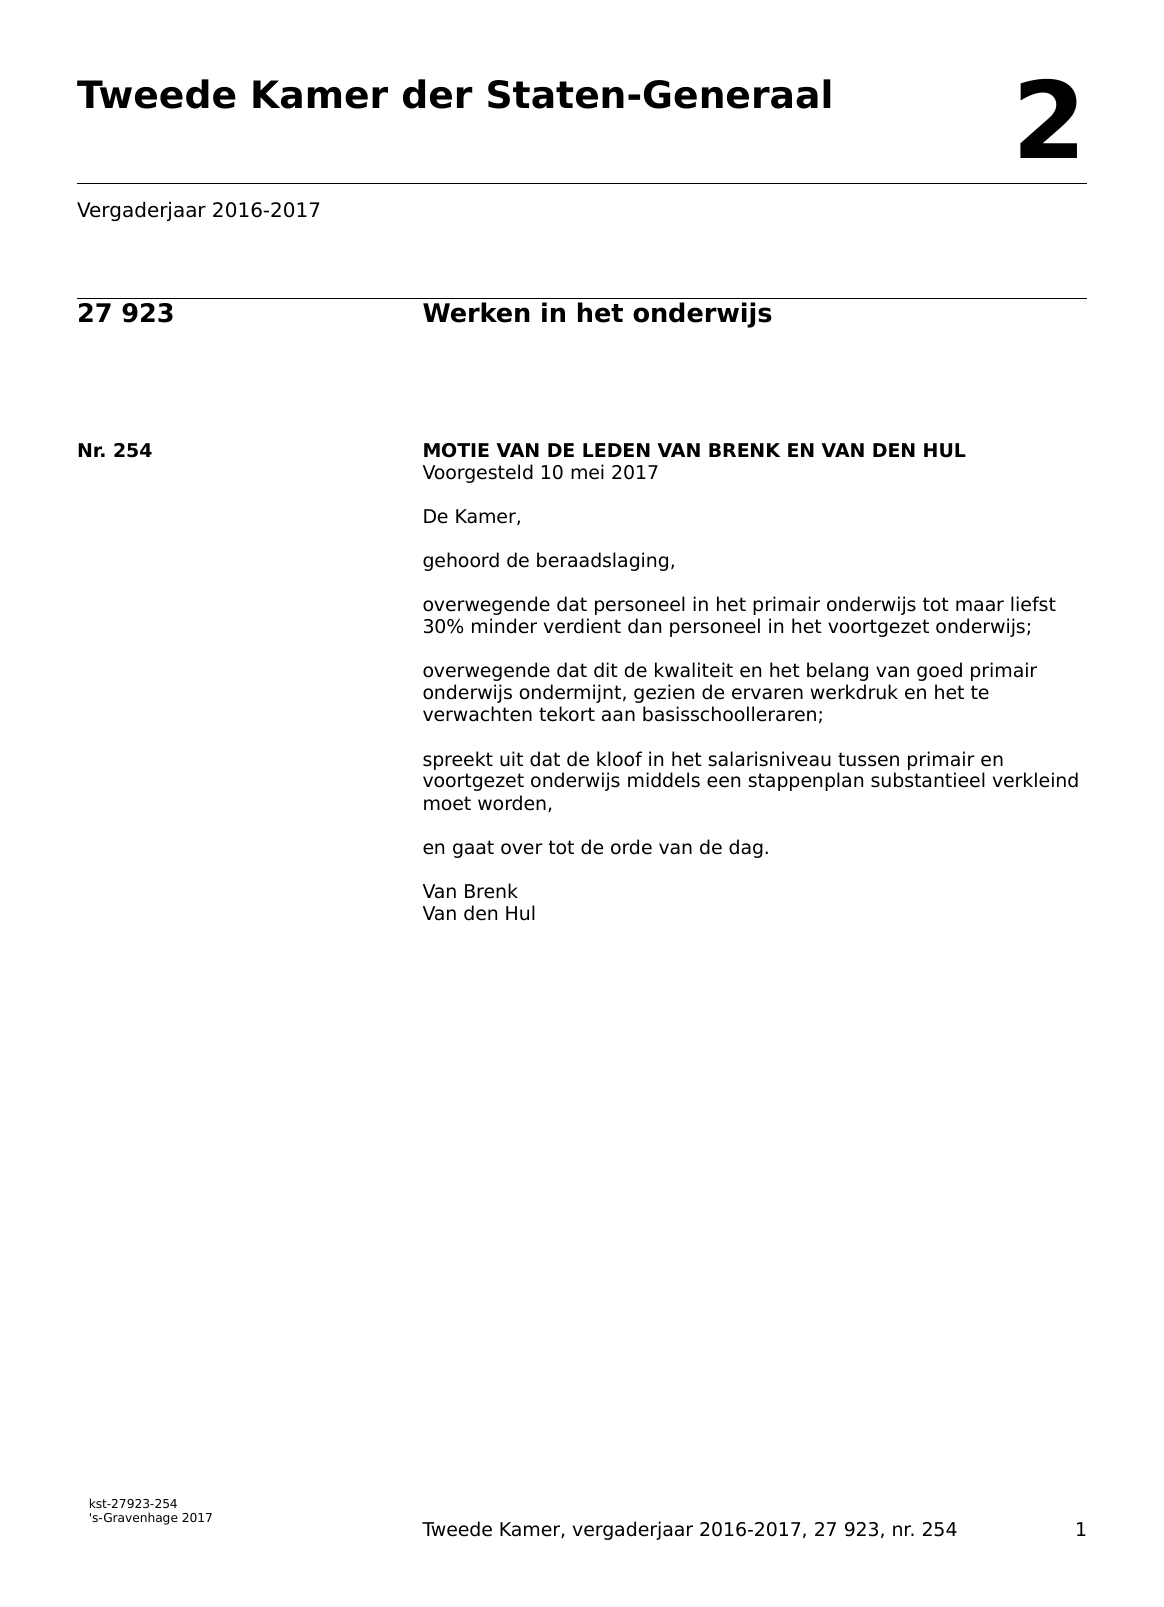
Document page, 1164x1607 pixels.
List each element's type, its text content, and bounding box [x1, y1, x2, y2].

text Van den Hul [422, 903, 1087, 925]
subtitle 27 923 Werken in het onderwijs [77, 299, 1087, 329]
text en gaat over tot de orde van de dag. [422, 837, 1087, 858]
text Voorgesteld 10 mei 2017 [422, 462, 1087, 484]
subtitle Nr. 254 MOTIE VAN DE LEDEN VAN BRENK EN VAN DEN HUL [77, 440, 1087, 462]
text overwegende dat dit de kwaliteit en het belang van goed primair onderwijs ondermijnt, gezien de ervaren werkdruk en het te verwachten tekort aan basisschoolleraren; [422, 660, 1087, 726]
text kst-27923-254 [88, 1497, 323, 1511]
table_cell Vergaderjaar 2016-2017 [77, 184, 1087, 298]
text gehoord de beraadslaging, [422, 550, 1087, 572]
table_header 2 [886, 59, 1087, 183]
table_header Tweede Kamer der Staten-Generaal [77, 59, 886, 183]
text spreekt uit dat de kloof in het salarisniveau tussen primair en voortgezet onderwijs middels een stappenplan substantieel verkleind moet worden, [422, 748, 1087, 814]
text De Kamer, [422, 506, 1087, 528]
text 's-Gravenhage 2017 [88, 1511, 323, 1525]
text Van Brenk [422, 881, 1087, 903]
text overwegende dat personeel in het primair onderwijs tot maar liefst 30% minder verdient dan personeel in het voortgezet onderwijs; [422, 594, 1087, 638]
